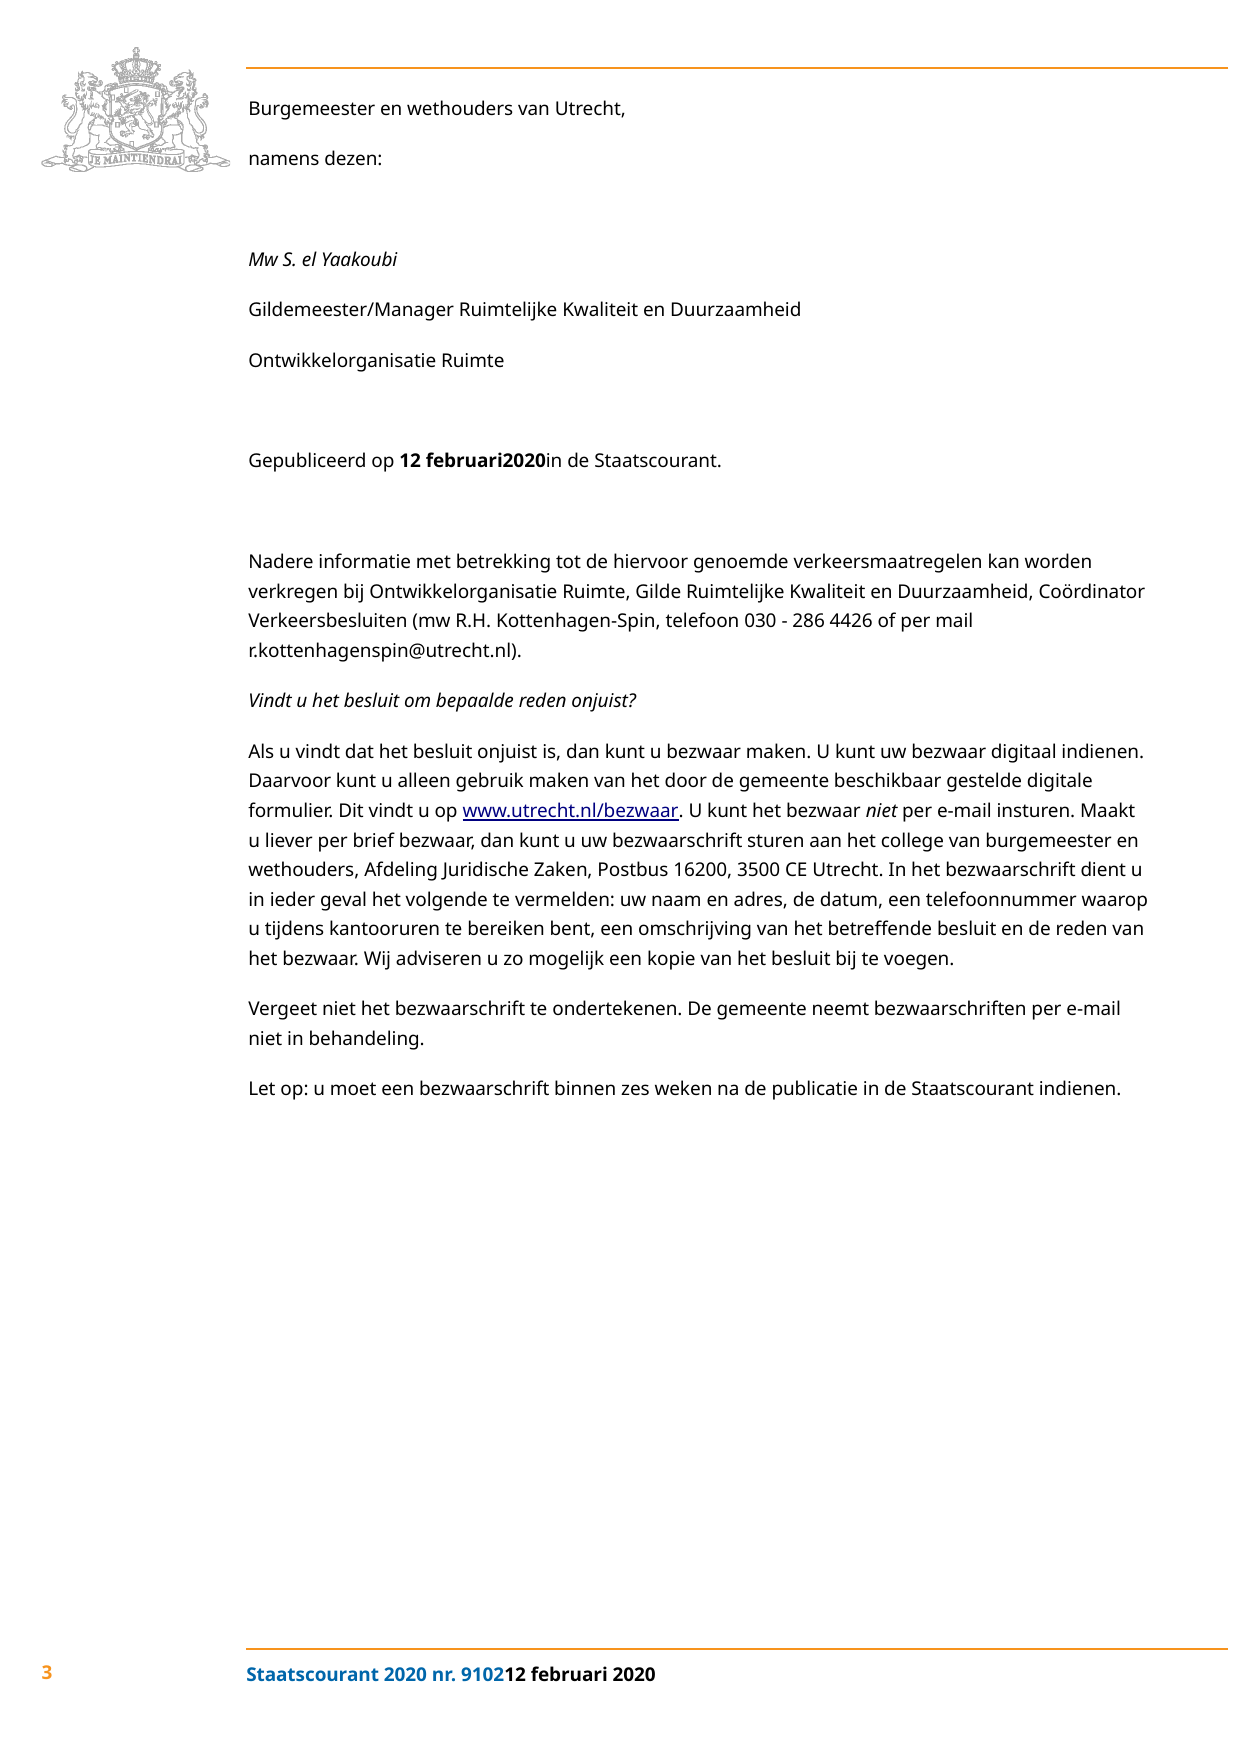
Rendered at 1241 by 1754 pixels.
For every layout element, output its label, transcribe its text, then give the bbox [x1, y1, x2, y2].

text Vergeet niet het bezwaarschrift te ondertekenen. De gemeente neemt bezwaarschriften per e-mail niet in behandeling. [248, 996, 1152, 1051]
text Ontwikkelorganisatie Ruimte [248, 347, 1152, 373]
text Nadere informatie met betrekking tot de hiervoor genoemde verkeersmaatregelen kan worden verkregen bij Ontwikkelorganisatie Ruimte, Gilde Ruimtelijke Kwaliteit en Duurzaamheid, Coördinator Verkeersbesluiten (mw R.H. Kottenhagen-Spin, telefoon 030 - 286 4426 of per mail r.kottenhagenspin@utrecht.nl). [248, 548, 1152, 663]
text Gepubliceerd op 12 februari2020in de Staatscourant. [248, 448, 1152, 473]
text namens dezen: [248, 145, 1152, 171]
text Burgemeester en wethouders van Utrecht, [248, 95, 1152, 121]
text Let op: u moet een bezwaarschrift binnen zes weken na de publicatie in de Staatscourant indienen. [248, 1076, 1152, 1101]
picture [41, 47, 231, 172]
text Vindt u het besluit om bepaalde reden onjuist? [248, 688, 1152, 713]
text Mw S. el Yaakoubi [248, 246, 1152, 272]
text Gildemeester/Manager Ruimtelijke Kwaliteit en Duurzaamheid [248, 296, 1152, 322]
text Als u vindt dat het besluit onjuist is, dan kunt u bezwaar maken. U kunt uw bezwaar digitaal indienen. Daarvoor kunt u alleen gebruik maken van het door de gemeente beschikbaar gestelde digitale formulier. Dit vindt u op www.utrecht.nl/bezwaar. U kunt het bezwaar niet per e-mail insturen. Maakt u liever per brief bezwaar, dan kunt u uw bezwaarschrift sturen aan het college van burgemeester en wethouders, Afdeling Juridische Zaken, Postbus 16200, 3500 CE Utrecht. In het bezwaarschrift dient u in ieder geval het volgende te vermelden: uw naam en adres, de datum, een telefoonnummer waarop u tijdens kantooruren te bereiken bent, een omschrijving van het betreffende besluit en de reden van het bezwaar. Wij adviseren u zo mogelijk een kopie van het besluit bij te voegen. [248, 738, 1152, 971]
